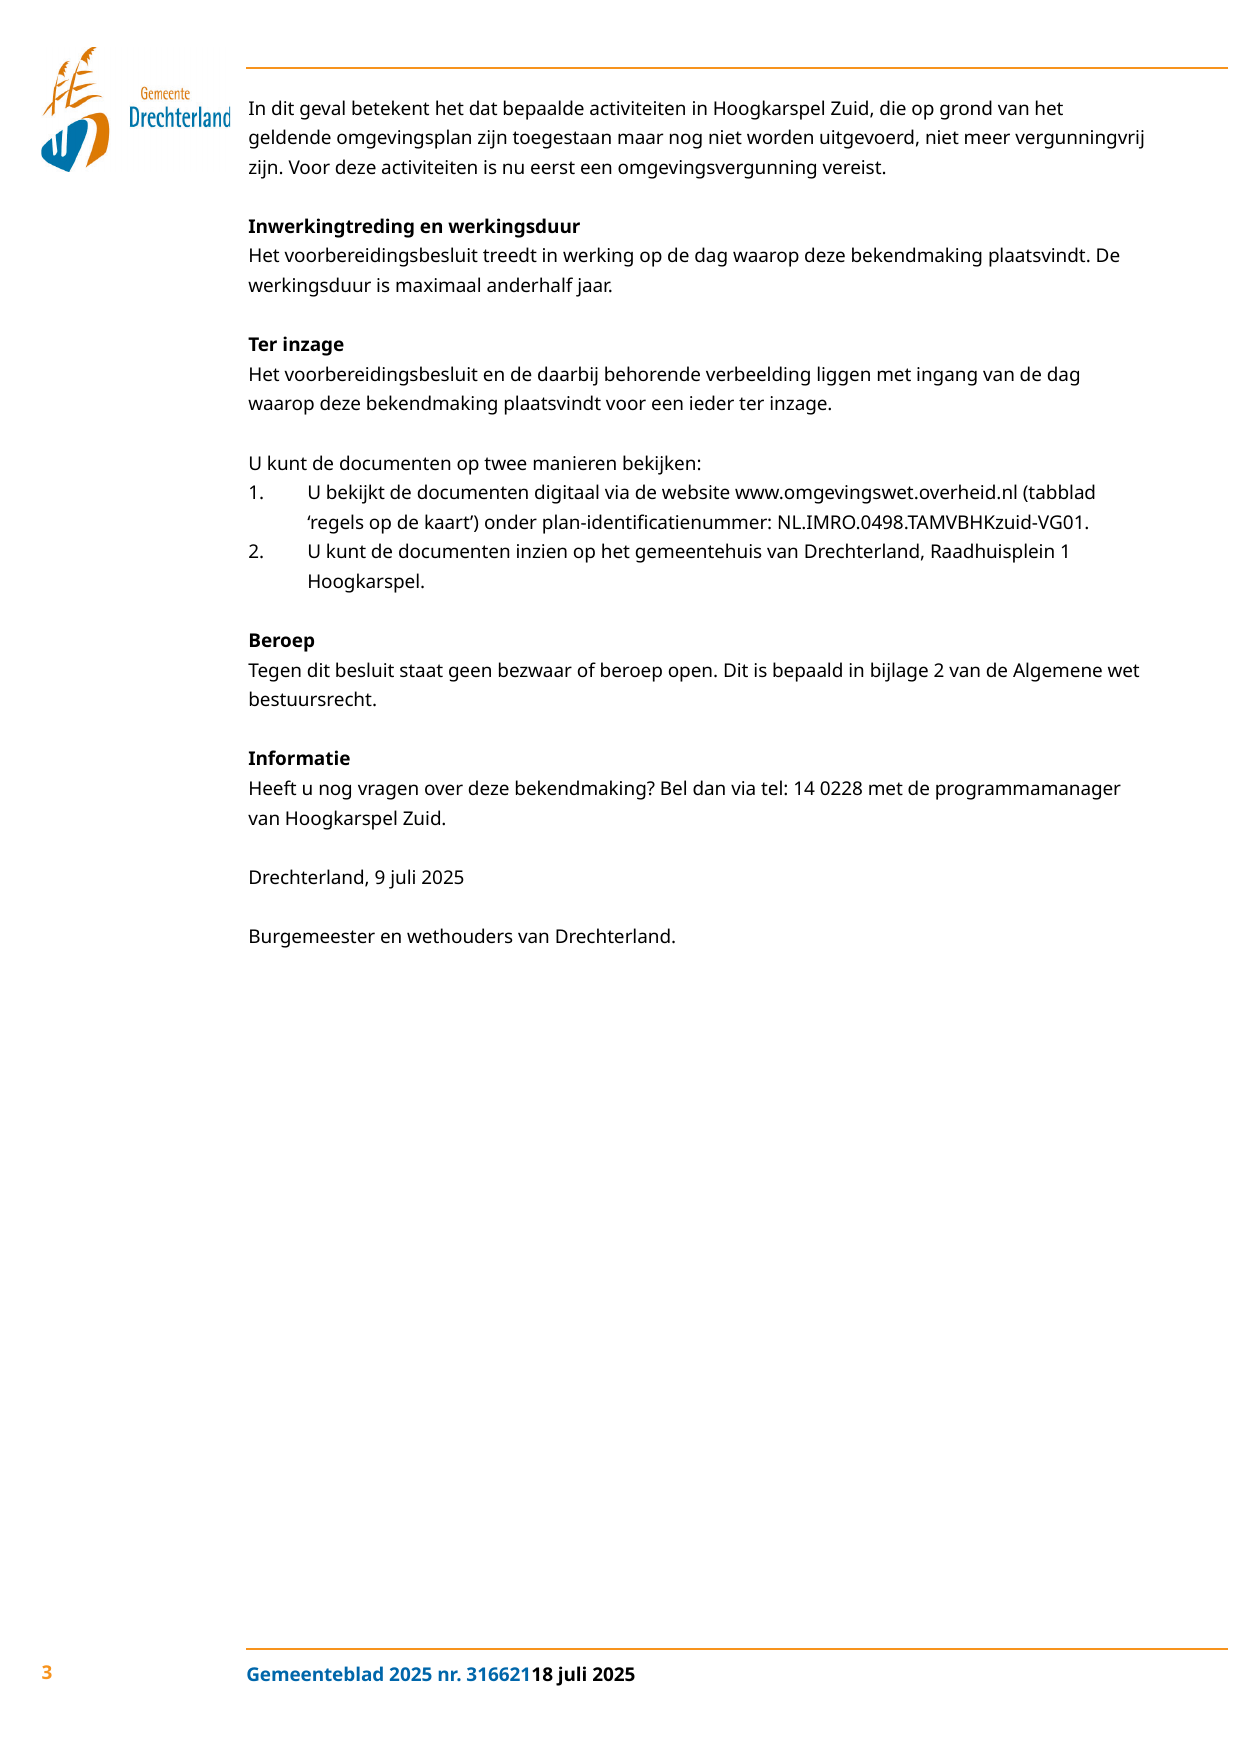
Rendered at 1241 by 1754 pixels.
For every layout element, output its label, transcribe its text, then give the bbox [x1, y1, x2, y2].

text Het voorbereidingsbesluit en de daarbij behorende verbeelding liggen met ingang van de dag waarop deze bekendmaking plaatsvindt voor een ieder ter inzage. [248, 361, 1152, 416]
text Burgemeester en wethouders van Drechterland. [248, 923, 1152, 949]
text Beroep [248, 627, 1152, 653]
picture [41, 158, 64, 172]
text In dit geval betekent het dat bepaalde activiteiten in Hoogkarspel Zuid, die op grond van het geldende omgevingsplan zijn toegestaan maar nog niet worden uitgevoerd, niet meer vergunningvrij zijn. Voor deze activiteiten is nu eerst een omgevingsvergunning vereist. [248, 95, 1152, 180]
text Inwerkingtreding en werkingsduur [248, 213, 1152, 239]
list U kunt de documenten inzien op het gemeentehuis van Drechterland, Raadhuisplein 1 Hoogkarspel. [248, 538, 1152, 594]
text Ter inzage [248, 331, 1152, 357]
text Informatie [248, 746, 1152, 771]
picture [41, 47, 231, 172]
text U kunt de documenten op twee manieren bekijken: [248, 450, 1152, 476]
list U bekijkt de documenten digitaal via de website www.omgevingswet.overheid.nl (tabblad ‘regels op de kaart’) onder plan-identificatienummer: NL.IMRO.0498.TAMVBHKzuid-VG01. [248, 479, 1152, 535]
text Drechterland, 9 juli 2025 [248, 864, 1152, 890]
text Tegen dit besluit staat geen bezwaar of beroep open. Dit is bepaald in bijlage 2 van de Algemene wet bestuursrecht. [248, 657, 1152, 712]
text Heeft u nog vragen over deze bekendmaking? Bel dan via tel: 14 0228 met de programmamanager van Hoogkarspel Zuid. [248, 775, 1152, 831]
text Het voorbereidingsbesluit treedt in werking op de dag waarop deze bekendmaking plaatsvindt. De werkingsduur is maximaal anderhalf jaar. [248, 243, 1152, 298]
picture [226, 115, 231, 124]
